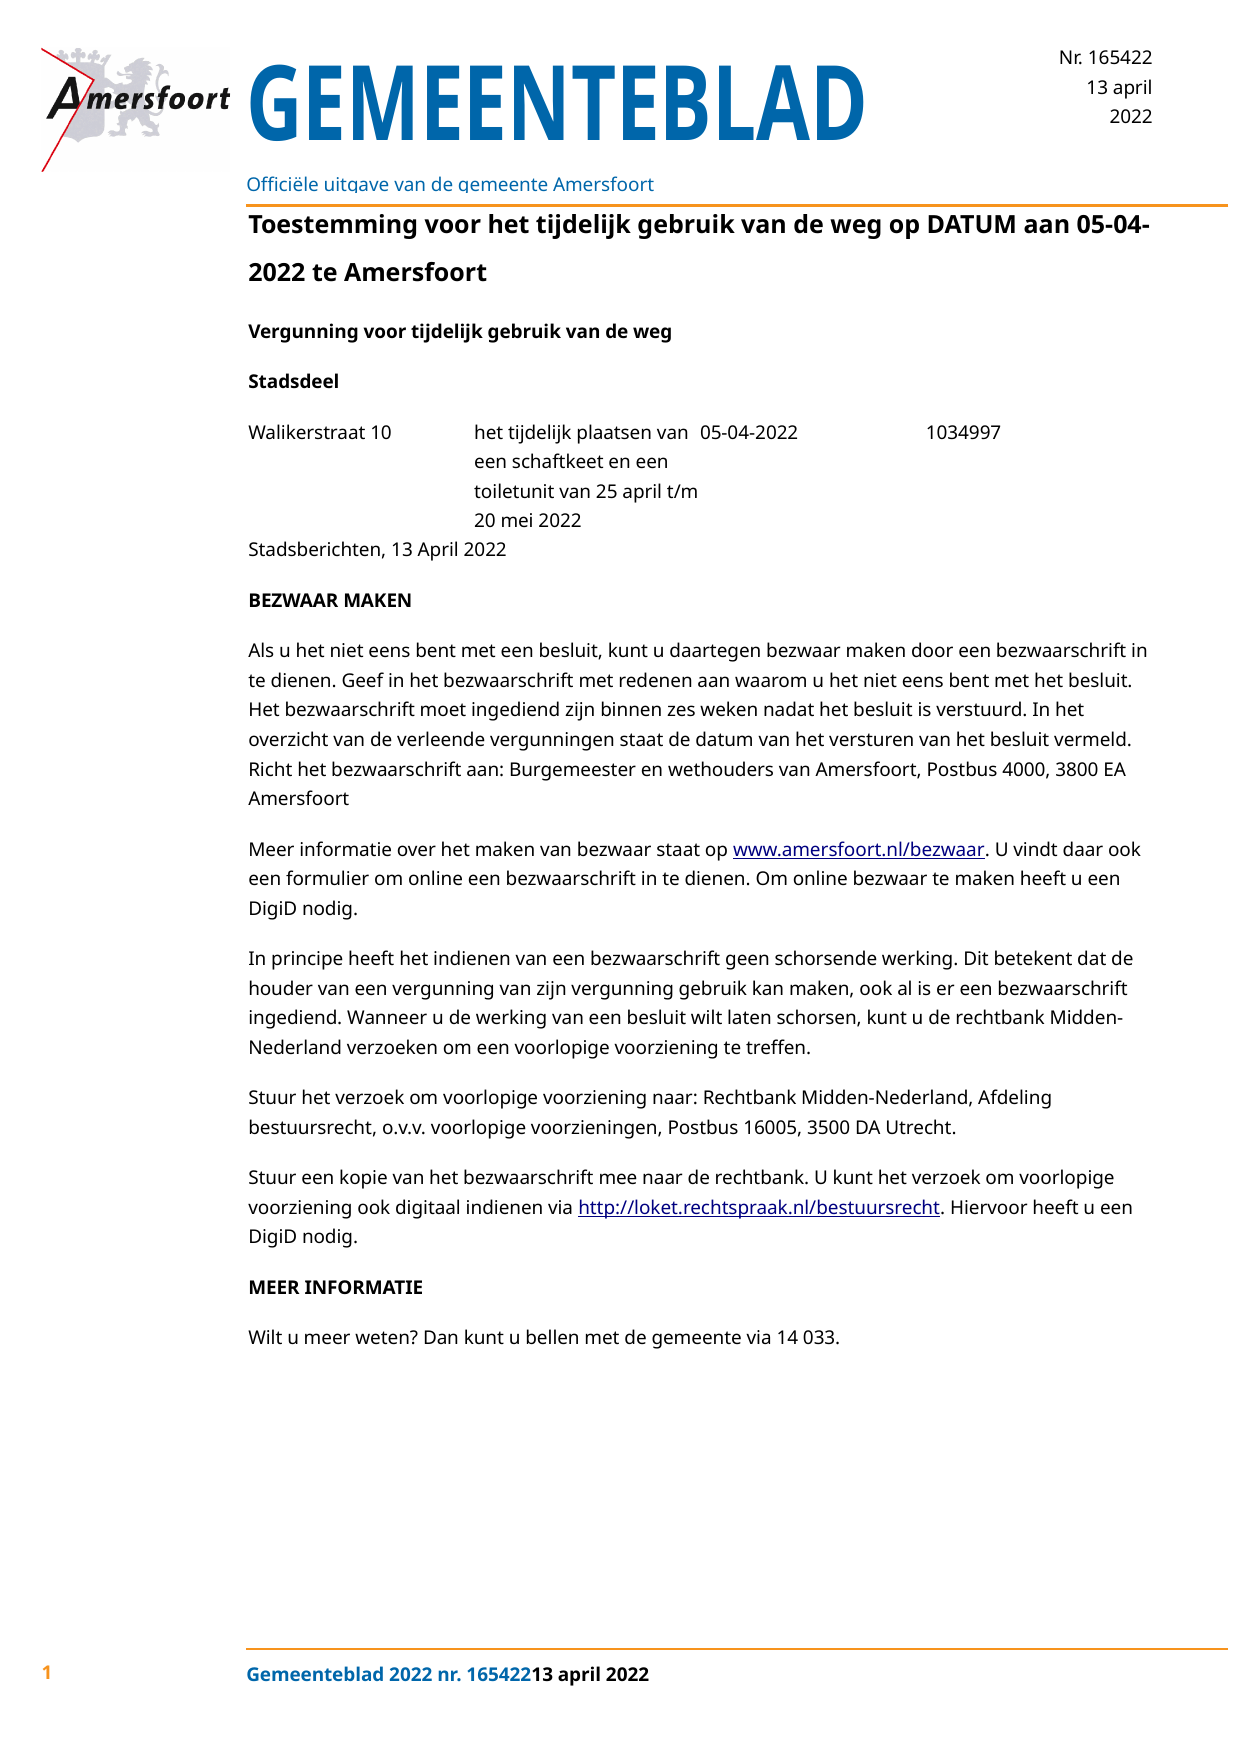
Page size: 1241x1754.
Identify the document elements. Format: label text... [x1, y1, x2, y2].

text Wilt u meer weten? Dan kunt u bellen met de gemeente via 14 033. [248, 1324, 1152, 1350]
text Als u het niet eens bent met een besluit, kunt u daartegen bezwaar maken door een bezwaarschrift in te dienen. Geef in het bezwaarschrift met redenen aan waarom u het niet eens bent met het besluit. Het bezwaarschrift moet ingediend zijn binnen zes weken nadat het besluit is verstuurd. In het overzicht van de verleende vergunningen staat de datum van het versturen van het besluit vermeld. Richt het bezwaarschrift aan: Burgemeester en wethouders van Amersfoort, Postbus 4000, 3800 EA Amersfoort [248, 637, 1152, 811]
table_header Walikerstraat 10 [248, 419, 474, 533]
text Stuur het verzoek om voorlopige voorziening naar: Rechtbank Midden-Nederland, Afdeling bestuursrecht, o.v.v. voorlopige voorzieningen, Postbus 16005, 3500 DA Utrecht. [248, 1084, 1152, 1140]
text Vergunning voor tijdelijk gebruik van de weg [248, 318, 1152, 344]
table_header het tijdelijk plaatsen van een schaftkeet en een toiletunit van 25 april t/m 20 mei 2022 [474, 419, 700, 533]
text Toestemming voor het tijdelijk gebruik van de weg op DATUM aan 05-04-2022 te Amersfoort [248, 207, 1152, 288]
text In principe heeft het indienen van een bezwaarschrift geen schorsende werking. Dit betekent dat de houder van een vergunning van zijn vergunning gebruik kan maken, ook al is er een bezwaarschrift ingediend. Wanneer u de werking van een besluit wilt laten schorsen, kunt u de rechtbank Midden-Nederland verzoeken om een voorlopige voorziening te treffen. [248, 945, 1152, 1060]
text BEZWAAR MAKEN [248, 587, 1152, 613]
text Stuur een kopie van het bezwaarschrift mee naar de rechtbank. U kunt het verzoek om voorlopige voorziening ook digitaal indienen via http://loket.rechtspraak.nl/bestuursrecht. Hiervoor heeft u een DigiD nodig. [248, 1164, 1152, 1249]
table_header 05-04-2022 [700, 419, 926, 533]
picture [41, 47, 231, 172]
table_header 1034997 [926, 419, 1152, 533]
text MEER INFORMATIE [248, 1274, 1152, 1300]
text Stadsberichten, 13 April 2022 [248, 537, 1152, 562]
text Meer informatie over het maken van bezwaar staat op www.amersfoort.nl/bezwaar. U vindt daar ook een formulier om online een bezwaarschrift in te dienen. Om online bezwaar te maken heeft u een DigiD nodig. [248, 836, 1152, 921]
text Stadsdeel [248, 368, 1152, 394]
